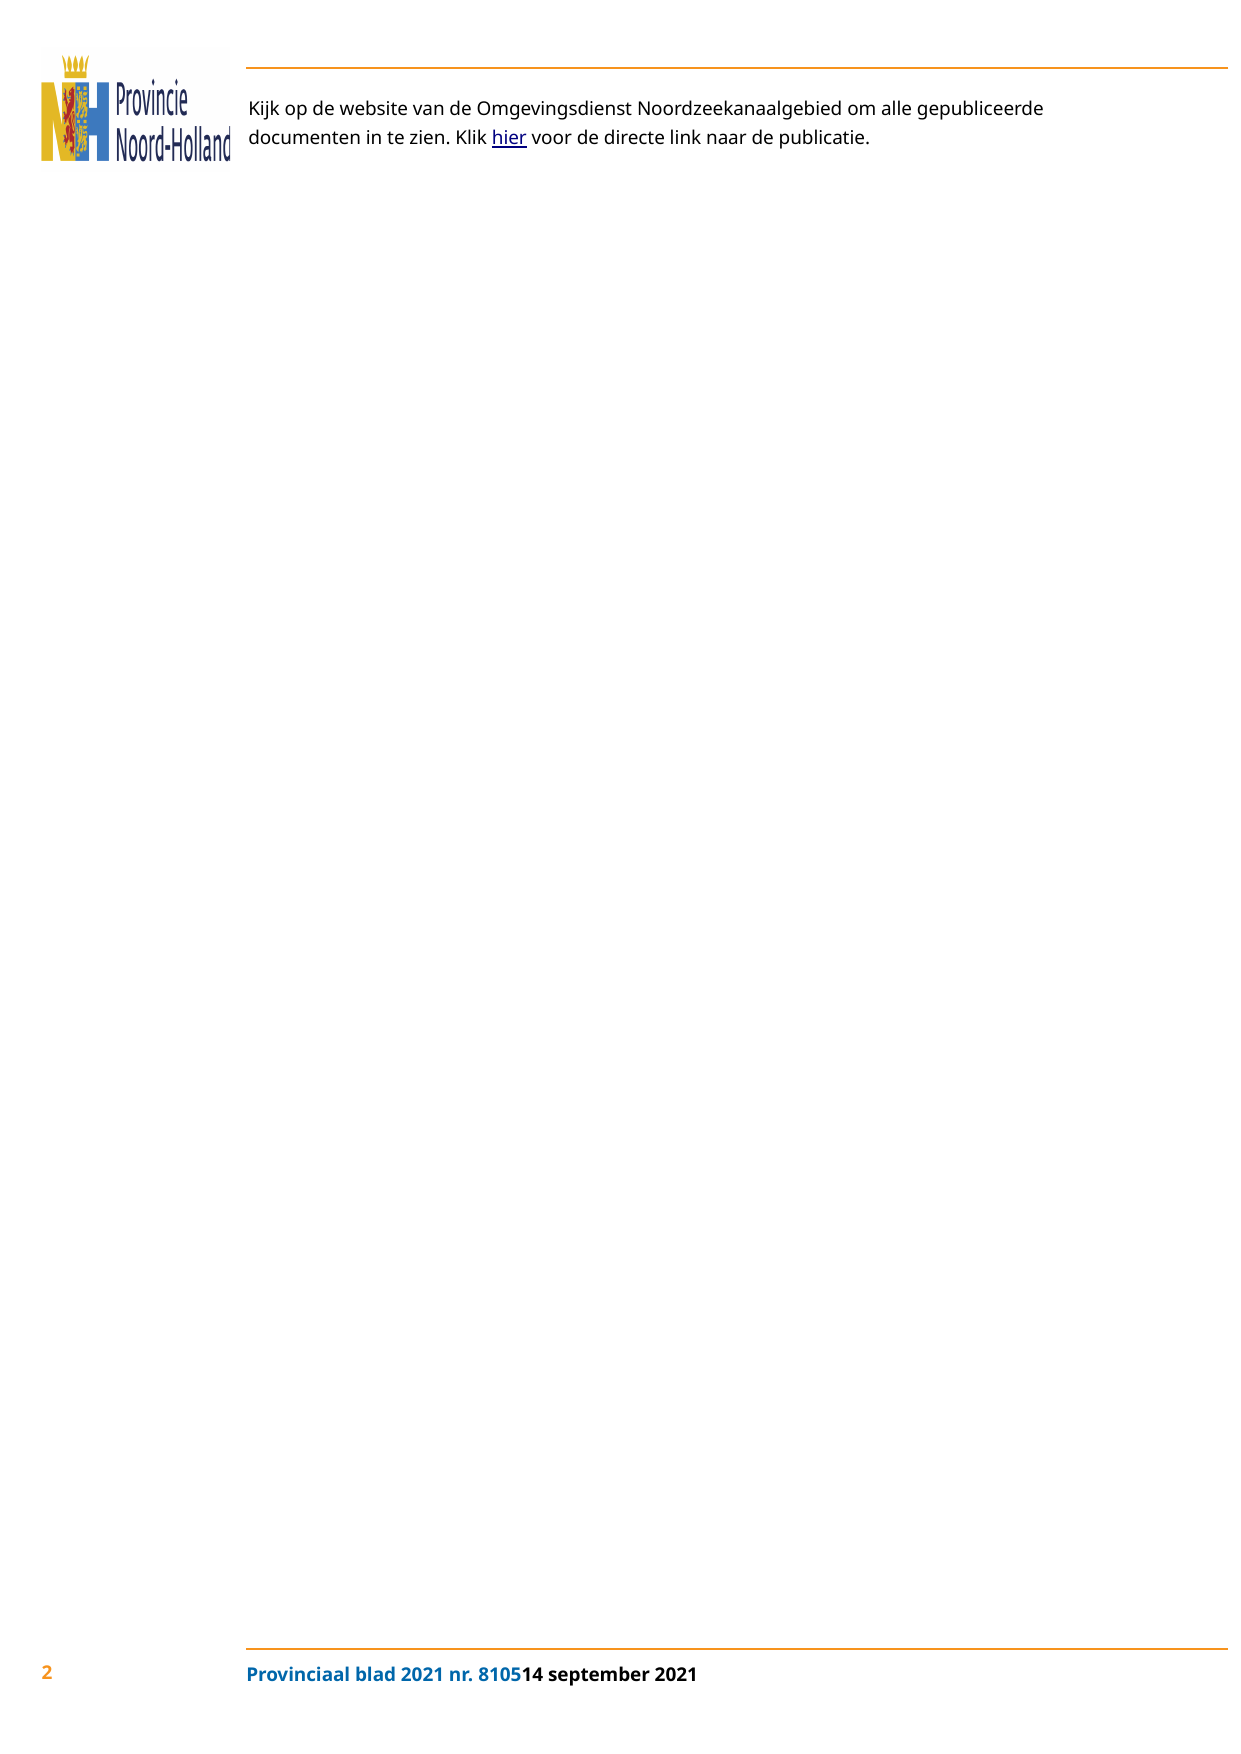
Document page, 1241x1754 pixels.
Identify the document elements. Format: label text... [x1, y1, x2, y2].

picture [41, 47, 231, 172]
text Kijk op de website van de Omgevingsdienst Noordzeekanaalgebied om alle gepubliceerde documenten in te zien. Klik hier voor de directe link naar de publicatie. [248, 95, 1152, 150]
